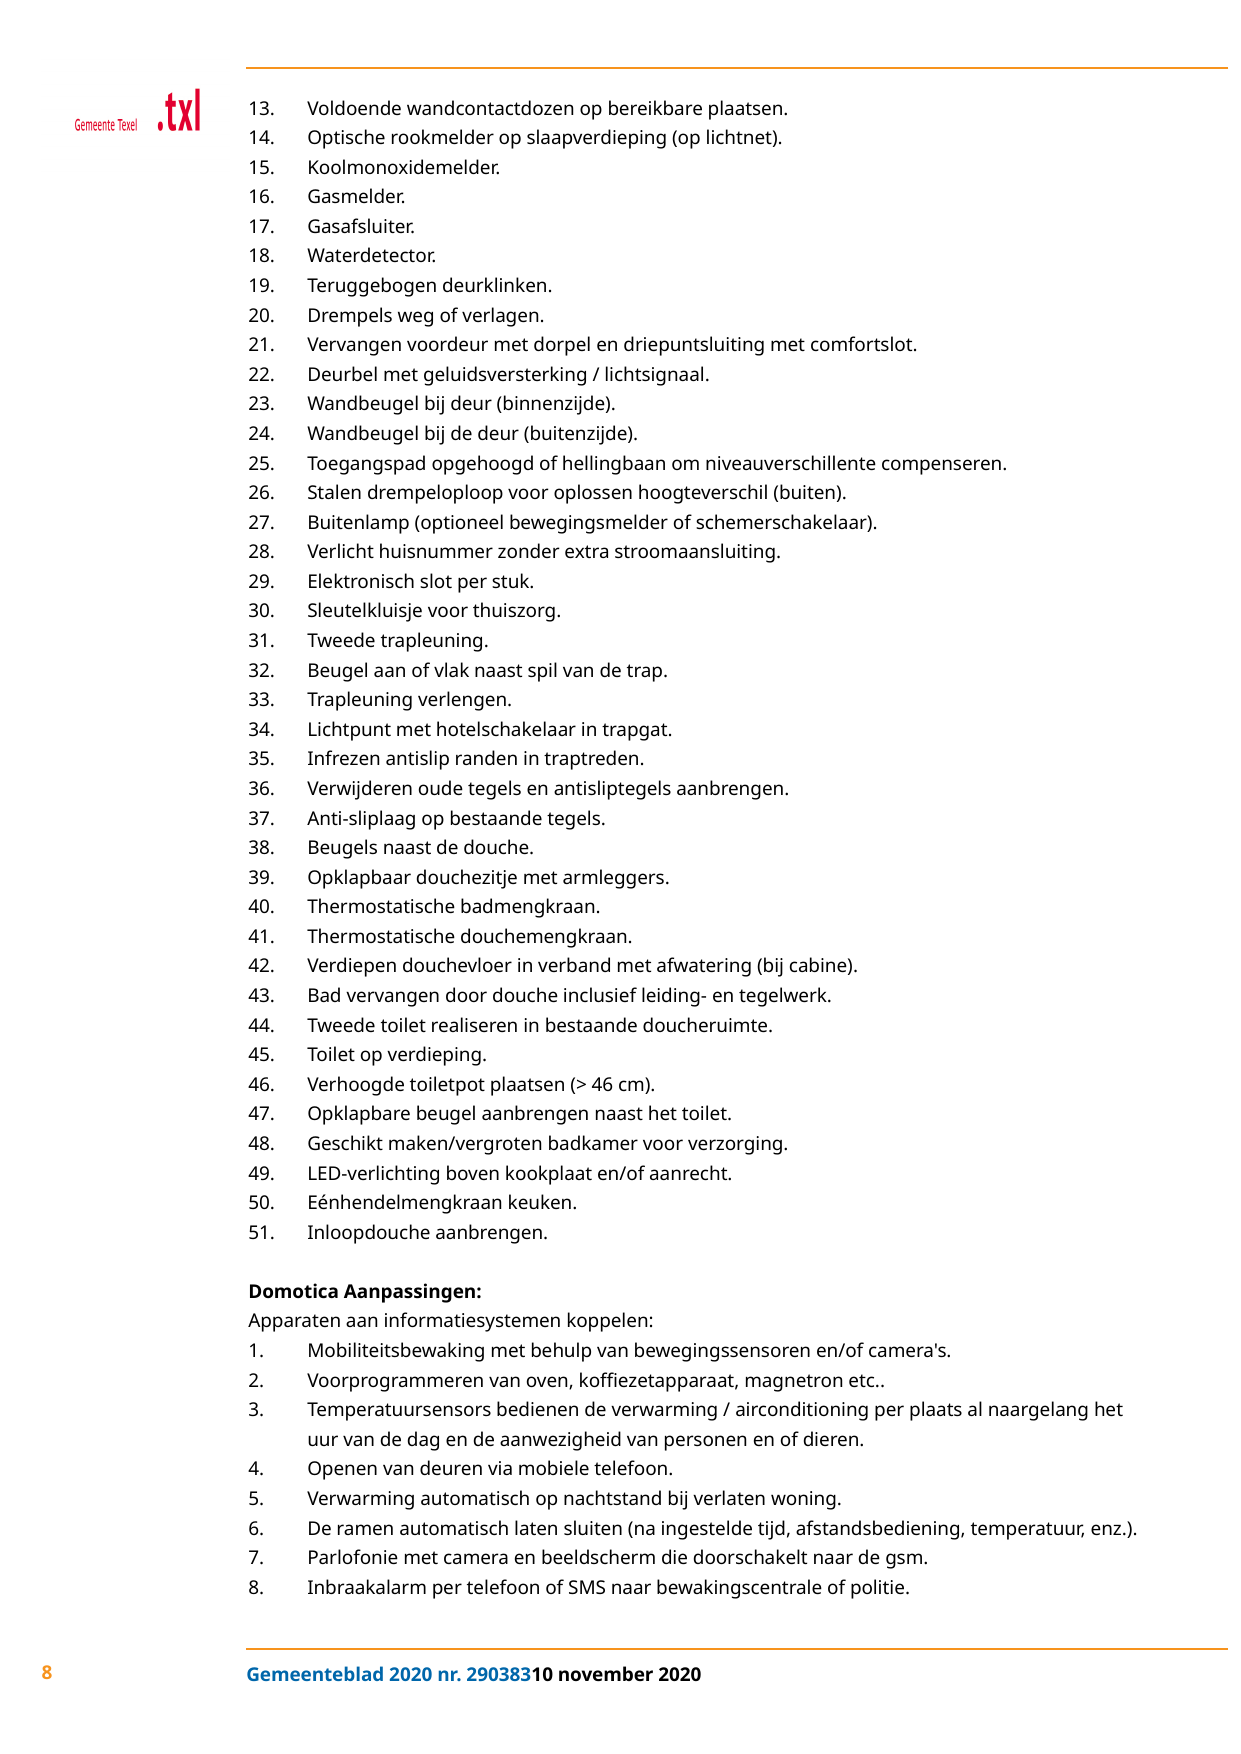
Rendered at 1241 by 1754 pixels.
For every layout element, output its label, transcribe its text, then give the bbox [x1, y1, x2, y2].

list Opklapbaar douchezitje met armleggers. [248, 864, 1152, 890]
list Teruggebogen deurklinken. [248, 272, 1152, 298]
list Trapleuning verlengen. [248, 686, 1152, 712]
list Waterdetector. [248, 243, 1152, 268]
text Apparaten aan informatiesystemen koppelen: [248, 1308, 1152, 1333]
list Beugel aan of vlak naast spil van de trap. [248, 657, 1152, 683]
list Thermostatische douchemengkraan. [248, 923, 1152, 949]
list LED-verlichting boven kookplaat en/of aanrecht. [248, 1160, 1152, 1186]
list Temperatuursensors bedienen de verwarming / airconditioning per plaats al naargelang het uur van de dag en de aanwezigheid van personen en of dieren. [248, 1396, 1152, 1452]
list Deurbel met geluidsversterking / lichtsignaal. [248, 361, 1152, 387]
list Openen van deuren via mobiele telefoon. [248, 1456, 1152, 1481]
list Toilet op verdieping. [248, 1041, 1152, 1067]
list Anti-sliplaag op bestaande tegels. [248, 805, 1152, 831]
list Gasafsluiter. [248, 213, 1152, 239]
list Tweede toilet realiseren in bestaande doucheruimte. [248, 1012, 1152, 1038]
list Voorprogrammeren van oven, koffiezetapparaat, magnetron etc.. [248, 1367, 1152, 1393]
list Tweede trapleuning. [248, 627, 1152, 653]
list Wandbeugel bij de deur (buitenzijde). [248, 420, 1152, 446]
list Lichtpunt met hotelschakelaar in trapgat. [248, 716, 1152, 742]
list Buitenlamp (optioneel bewegingsmelder of schemerschakelaar). [248, 509, 1152, 535]
list Geschikt maken/vergroten badkamer voor verzorging. [248, 1130, 1152, 1156]
list Vervangen voordeur met dorpel en driepuntsluiting met comfortslot. [248, 331, 1152, 357]
list De ramen automatisch laten sluiten (na ingestelde tijd, afstandsbediening, temperatuur, enz.). [248, 1515, 1152, 1541]
list Elektronisch slot per stuk. [248, 568, 1152, 594]
list Sleutelkluisje voor thuiszorg. [248, 598, 1152, 623]
list Gasmelder. [248, 183, 1152, 209]
list Verdiepen douchevloer in verband met afwatering (bij cabine). [248, 953, 1152, 978]
list Infrezen antislip randen in traptreden. [248, 746, 1152, 771]
list Verlicht huisnummer zonder extra stroomaansluiting. [248, 538, 1152, 564]
list Bad vervangen door douche inclusief leiding- en tegelwerk. [248, 982, 1152, 1008]
list Inloopdouche aanbrengen. [248, 1219, 1152, 1245]
list Toegangspad opgehoogd of hellingbaan om niveauverschillente compenseren. [248, 450, 1152, 476]
picture [41, 47, 231, 172]
list Voldoende wandcontactdozen op bereikbare plaatsen. [248, 95, 1152, 121]
list Drempels weg of verlagen. [248, 302, 1152, 328]
list Verhoogde toiletpot plaatsen (> 46 cm). [248, 1071, 1152, 1097]
list Parlofonie met camera en beeldscherm die doorschakelt naar de gsm. [248, 1544, 1152, 1570]
list Opklapbare beugel aanbrengen naast het toilet. [248, 1101, 1152, 1126]
list Stalen drempeloploop voor oplossen hoogteverschil (buiten). [248, 479, 1152, 505]
list Mobiliteitsbewaking met behulp van bewegingssensoren en/of camera's. [248, 1337, 1152, 1363]
list Thermostatische badmengkraan. [248, 893, 1152, 919]
list Wandbeugel bij deur (binnenzijde). [248, 391, 1152, 416]
list Beugels naast de douche. [248, 834, 1152, 860]
list Inbraakalarm per telefoon of SMS naar bewakingscentrale of politie. [248, 1574, 1152, 1600]
text Domotica Aanpassingen: [248, 1278, 1152, 1304]
list Optische rookmelder op slaapverdieping (op lichtnet). [248, 124, 1152, 150]
list Verwarming automatisch op nachtstand bij verlaten woning. [248, 1485, 1152, 1511]
list Koolmonoxidemelder. [248, 154, 1152, 180]
list Eénhendelmengkraan keuken. [248, 1189, 1152, 1215]
list Verwijderen oude tegels en antisliptegels aanbrengen. [248, 775, 1152, 801]
